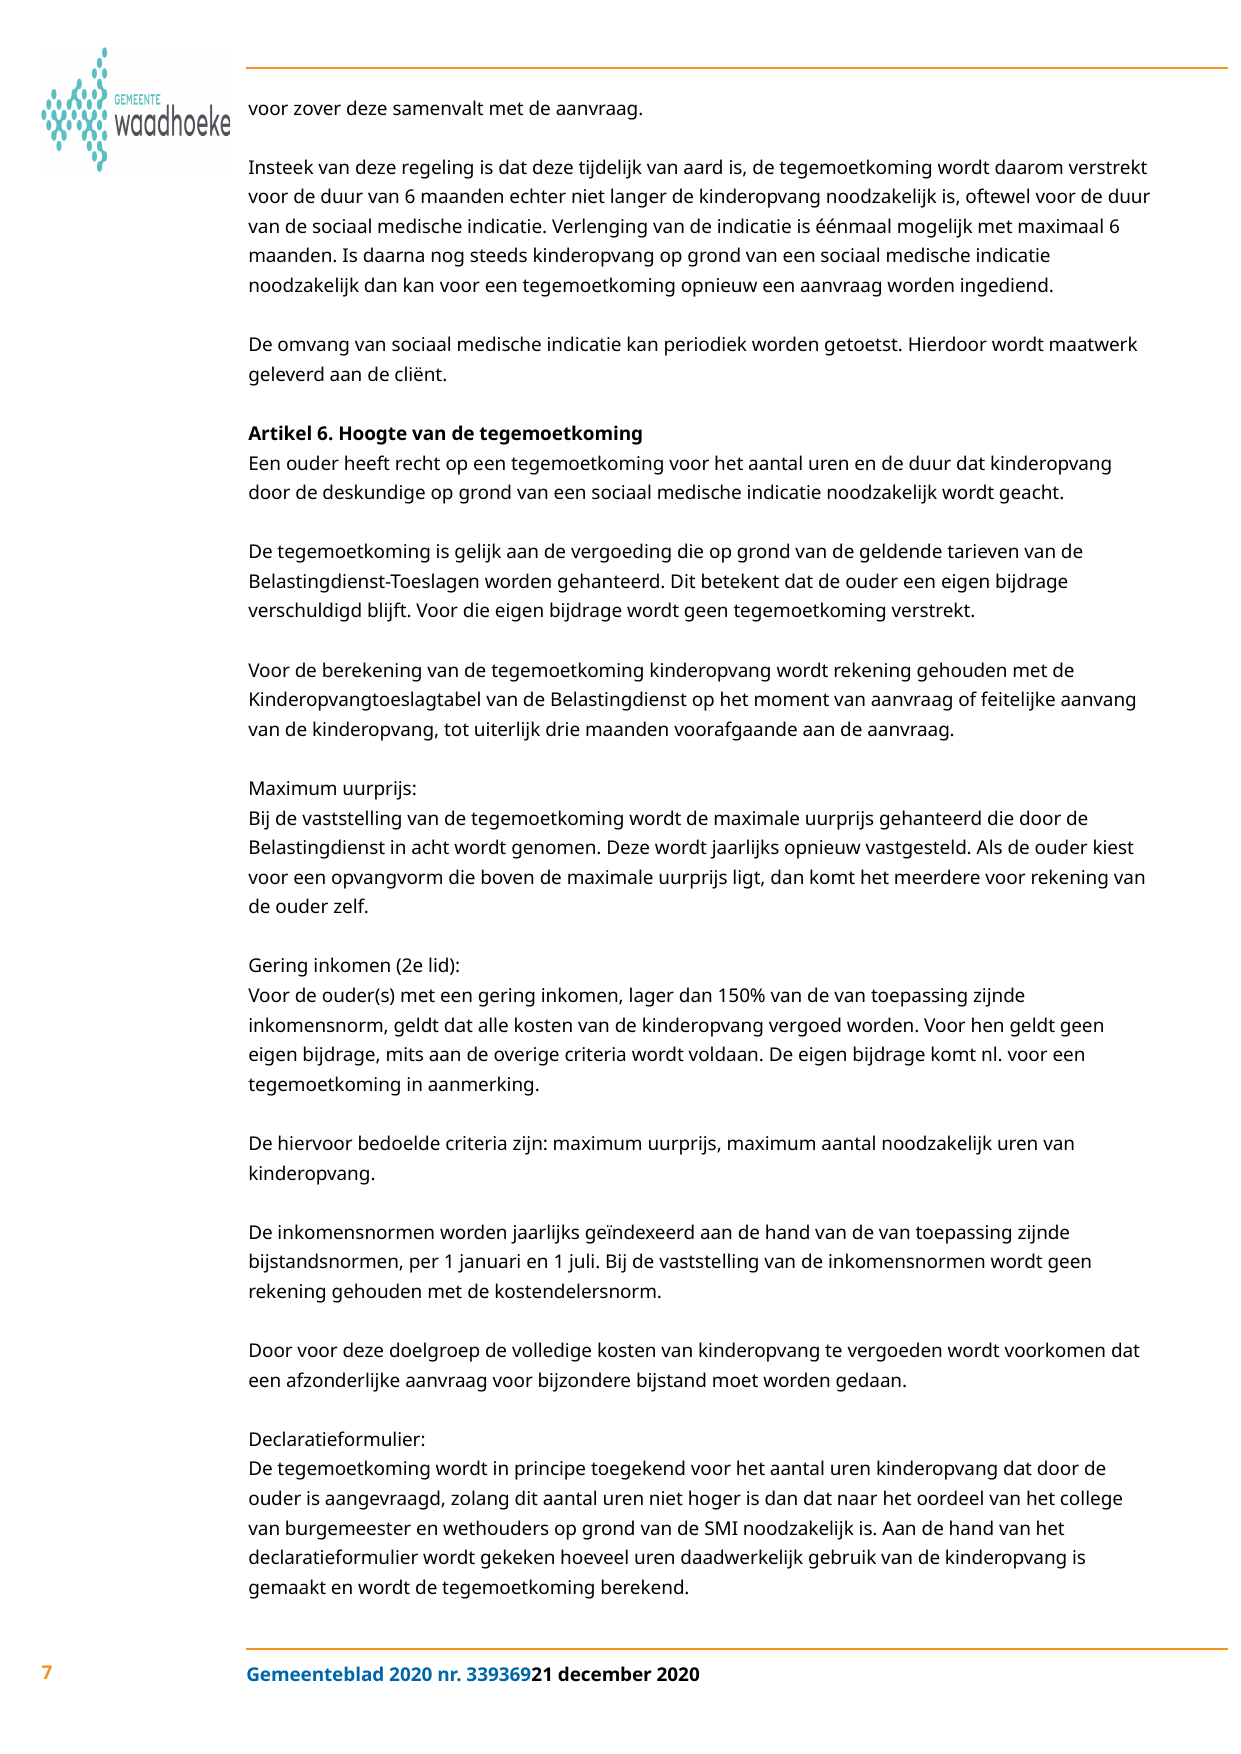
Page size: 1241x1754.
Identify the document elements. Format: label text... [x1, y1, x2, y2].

text Door voor deze doelgroep de volledige kosten van kinderopvang te vergoeden wordt voorkomen dat een afzonderlijke aanvraag voor bijzondere bijstand moet worden gedaan. [248, 1337, 1152, 1393]
text Declaratieformulier: [248, 1426, 1152, 1452]
text Een ouder heeft recht op een tegemoetkoming voor het aantal uren en de duur dat kinderopvang door de deskundige op grond van een sociaal medische indicatie noodzakelijk wordt geacht. [248, 450, 1152, 505]
text Artikel 6. Hoogte van de tegemoetkoming [248, 420, 1152, 446]
text De tegemoetkoming wordt in principe toegekend voor het aantal uren kinderopvang dat door de ouder is aangevraagd, zolang dit aantal uren niet hoger is dan dat naar het oordeel van het college van burgemeester en wethouders op grond van de SMI noodzakelijk is. Aan de hand van het declaratieformulier wordt gekeken hoeveel uren daadwerkelijk gebruik van de kinderopvang is gemaakt en wordt de tegemoetkoming berekend. [248, 1456, 1152, 1600]
text Insteek van deze regeling is dat deze tijdelijk van aard is, de tegemoetkoming wordt daarom verstrekt voor de duur van 6 maanden echter niet langer de kinderopvang noodzakelijk is, oftewel voor de duur van de sociaal medische indicatie. Verlenging van de indicatie is éénmaal mogelijk met maximaal 6 maanden. Is daarna nog steeds kinderopvang op grond van een sociaal medische indicatie noodzakelijk dan kan voor een tegemoetkoming opnieuw een aanvraag worden ingediend. [248, 154, 1152, 298]
text Voor de ouder(s) met een gering inkomen, lager dan 150% van de van toepassing zijnde inkomensnorm, geldt dat alle kosten van de kinderopvang vergoed worden. Voor hen geldt geen eigen bijdrage, mits aan de overige criteria wordt voldaan. De eigen bijdrage komt nl. voor een tegemoetkoming in aanmerking. [248, 982, 1152, 1097]
text De omvang van sociaal medische indicatie kan periodiek worden getoetst. Hierdoor wordt maatwerk geleverd aan de cliënt. [248, 331, 1152, 387]
text Maximum uurprijs: [248, 775, 1152, 801]
text Gering inkomen (2e lid): [248, 953, 1152, 978]
text De tegemoetkoming is gelijk aan de vergoeding die op grond van de geldende tarieven van de Belastingdienst-Toeslagen worden gehanteerd. Dit betekent dat de ouder een eigen bijdrage verschuldigd blijft. Voor die eigen bijdrage wordt geen tegemoetkoming verstrekt. [248, 538, 1152, 623]
text Voor de berekening van de tegemoetkoming kinderopvang wordt rekening gehouden met de Kinderopvangtoeslagtabel van de Belastingdienst op het moment van aanvraag of feitelijke aanvang van de kinderopvang, tot uiterlijk drie maanden voorafgaande aan de aanvraag. [248, 657, 1152, 742]
text Bij de vaststelling van de tegemoetkoming wordt de maximale uurprijs gehanteerd die door de Belastingdienst in acht wordt genomen. Deze wordt jaarlijks opnieuw vastgesteld. Als de ouder kiest voor een opvangvorm die boven de maximale uurprijs ligt, dan komt het meerdere voor rekening van de ouder zelf. [248, 805, 1152, 919]
text voor zover deze samenvalt met de aanvraag. [248, 95, 1152, 121]
text De inkomensnormen worden jaarlijks geïndexeerd aan de hand van de van toepassing zijnde bijstandsnormen, per 1 januari en 1 juli. Bij de vaststelling van de inkomensnormen wordt geen rekening gehouden met de kostendelersnorm. [248, 1219, 1152, 1304]
text De hiervoor bedoelde criteria zijn: maximum uurprijs, maximum aantal noodzakelijk uren van kinderopvang. [248, 1130, 1152, 1186]
picture [41, 47, 231, 172]
